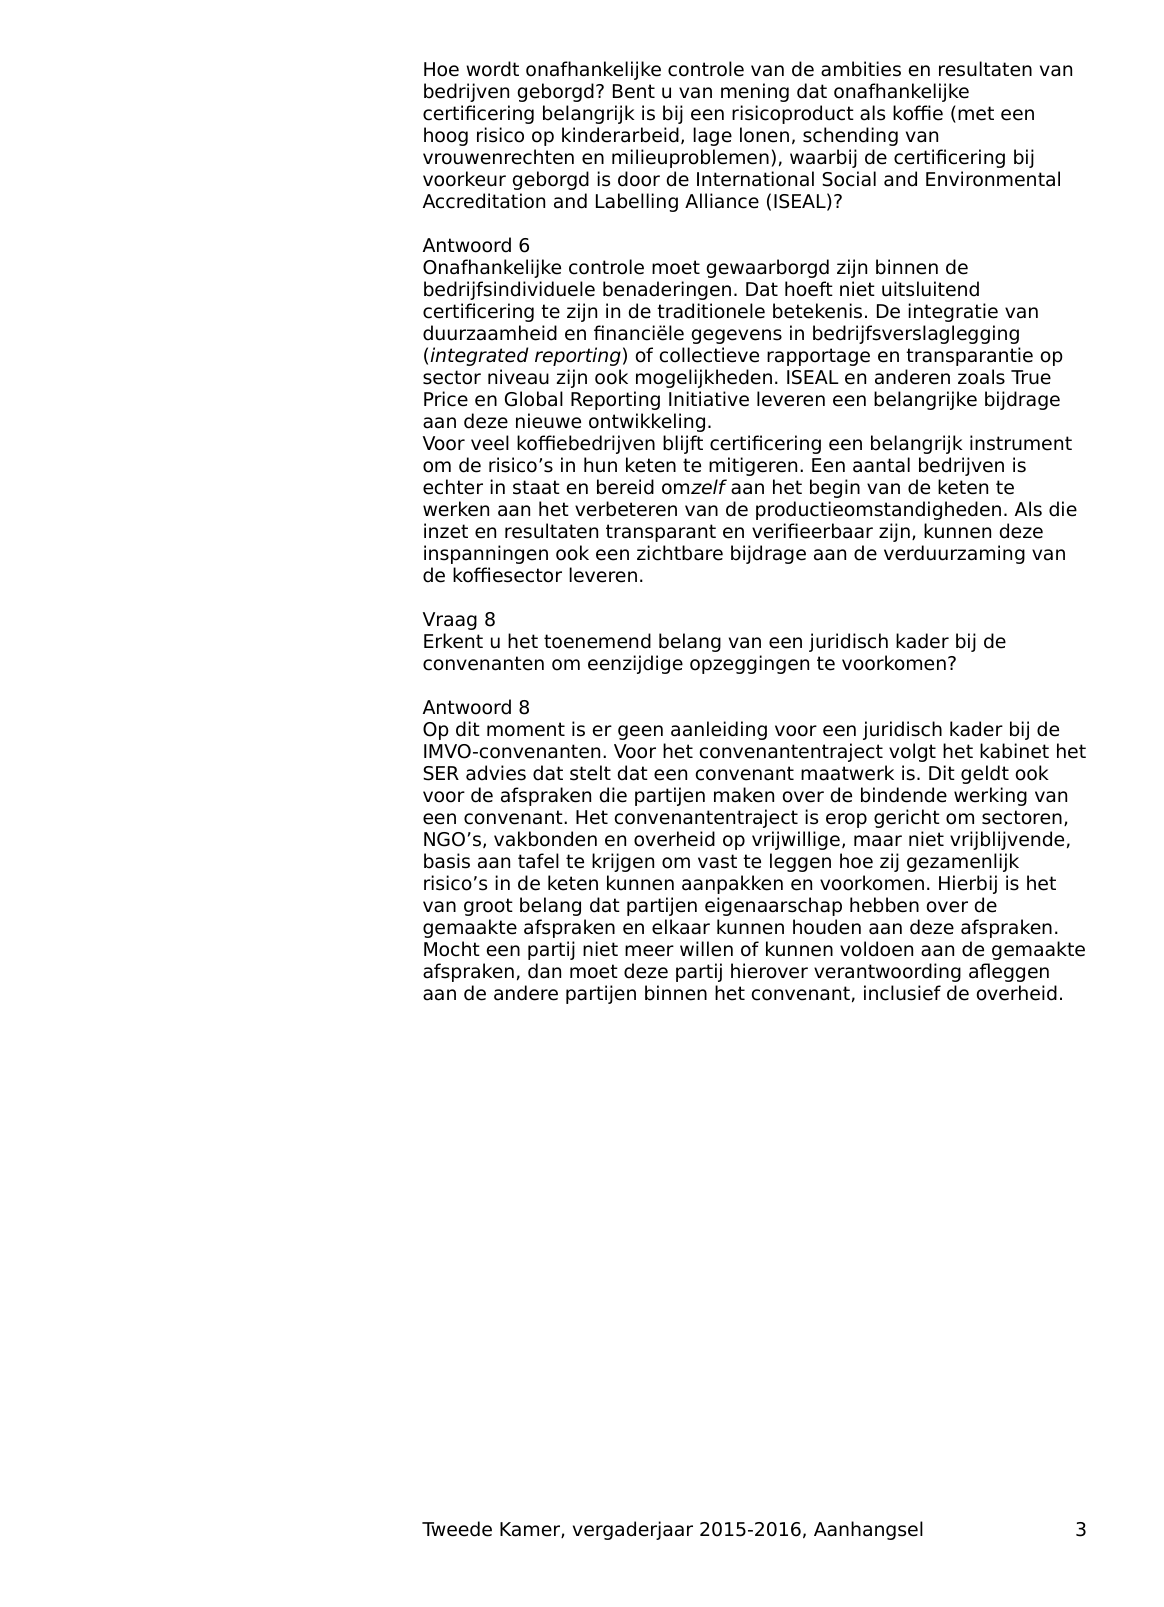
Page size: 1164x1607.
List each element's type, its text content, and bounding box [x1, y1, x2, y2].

text Antwoord 8 [422, 697, 1087, 719]
text Op dit moment is er geen aanleiding voor een juridisch kader bij de IMVO-convenanten. Voor het convenantentraject volgt het kabinet het SER advies dat stelt dat een convenant maatwerk is. Dit geldt ook voor de afspraken die partijen maken over de bindende werking van een convenant. Het convenantentraject is erop gericht om sectoren, NGO’s, vakbonden en overheid op vrijwillige, maar niet vrijblijvende, basis aan tafel te krijgen om vast te leggen hoe zij gezamenlijk risico’s in de keten kunnen aanpakken en voorkomen. Hierbij is het van groot belang dat partijen eigenaarschap hebben over de gemaakte afspraken en elkaar kunnen houden aan deze afspraken. Mocht een partij niet meer willen of kunnen voldoen aan de gemaakte afspraken, dan moet deze partij hierover verantwoording afleggen aan de andere partijen binnen het convenant, inclusief de overheid. [422, 719, 1087, 1005]
text Vraag 8 [422, 609, 1087, 631]
text Antwoord 6 [422, 235, 1087, 257]
text Erkent u het toenemend belang van een juridisch kader bij de convenanten om eenzijdige opzeggingen te voorkomen? [422, 631, 1087, 675]
text Voor veel koffiebedrijven blijft certificering een belangrijk instrument om de risico’s in hun keten te mitigeren. Een aantal bedrijven is echter in staat en bereid omzelf aan het begin van de keten te werken aan het verbeteren van de productieomstandigheden. Als die inzet en resultaten transparant en verifieerbaar zijn, kunnen deze inspanningen ook een zichtbare bijdrage aan de verduurzaming van de koffiesector leveren. [422, 433, 1087, 587]
text Hoe wordt onafhankelijke controle van de ambities en resultaten van bedrijven geborgd? Bent u van mening dat onafhankelijke certificering belangrijk is bij een risicoproduct als koffie (met een hoog risico op kinderarbeid, lage lonen, schending van vrouwenrechten en milieuproblemen), waarbij de certificering bij voorkeur geborgd is door de International Social and Environmental Accreditation and Labelling Alliance (ISEAL)? [422, 59, 1087, 213]
text Onafhankelijke controle moet gewaarborgd zijn binnen de bedrijfsindividuele benaderingen. Dat hoeft niet uitsluitend certificering te zijn in de traditionele betekenis. De integratie van duurzaamheid en financiële gegevens in bedrijfsverslaglegging (integrated reporting) of collectieve rapportage en transparantie op sector niveau zijn ook mogelijkheden. ISEAL en anderen zoals True Price en Global Reporting Initiative leveren een belangrijke bijdrage aan deze nieuwe ontwikkeling. [422, 257, 1087, 433]
